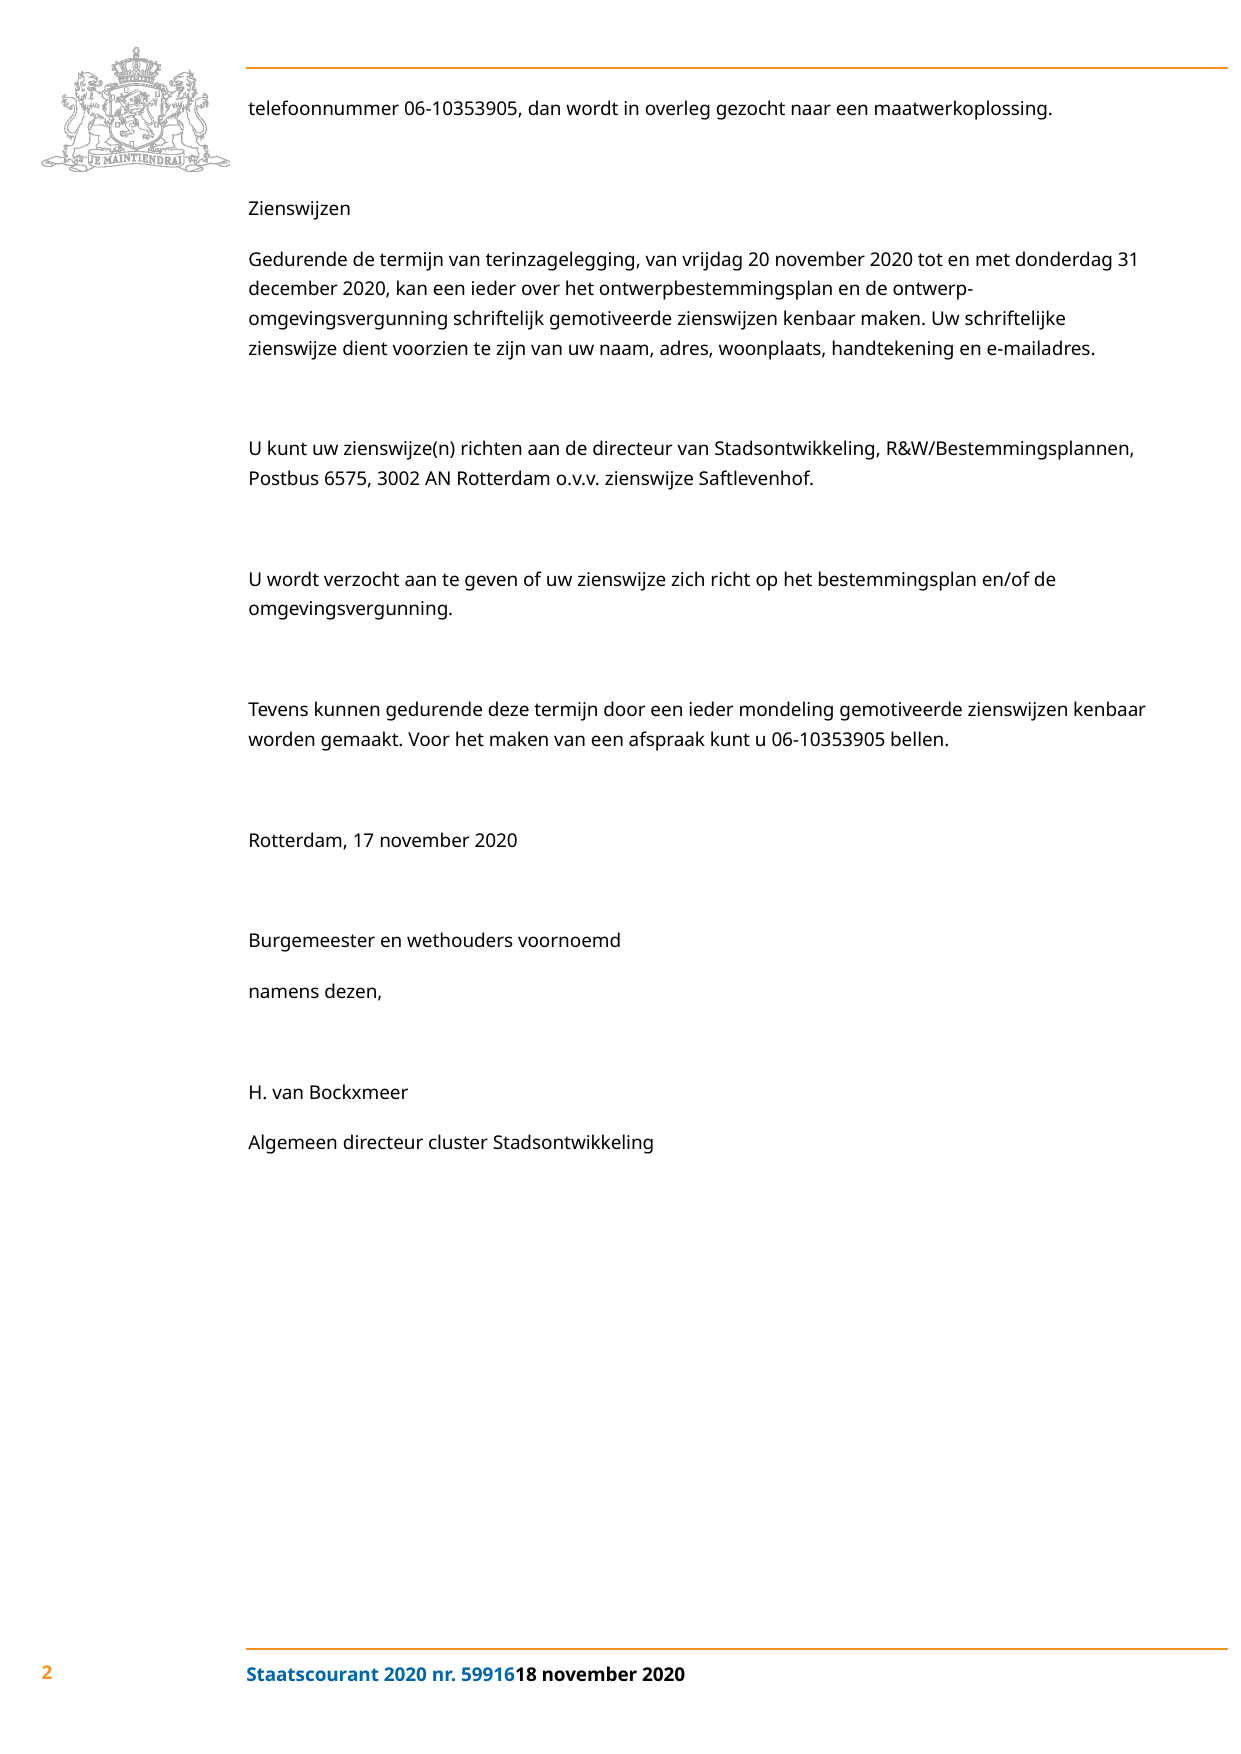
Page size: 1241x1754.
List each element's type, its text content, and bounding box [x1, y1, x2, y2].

text U wordt verzocht aan te geven of uw zienswijze zich richt op het bestemmingsplan en/of de omgevingsvergunning. [248, 566, 1152, 621]
text Gedurende de termijn van terinzagelegging, van vrijdag 20 november 2020 tot en met donderdag 31 december 2020, kan een ieder over het ontwerpbestemmingsplan en de ontwerp-omgevingsvergunning schriftelijk gemotiveerde zienswijzen kenbaar maken. Uw schriftelijke zienswijze dient voorzien te zijn van uw naam, adres, woonplaats, handtekening en e-mailadres. [248, 246, 1152, 361]
text Zienswijzen [248, 196, 1152, 221]
text U kunt uw zienswijze(n) richten aan de directeur van Stadsontwikkeling, R&W/Bestemmingsplannen, Postbus 6575, 3002 AN Rotterdam o.v.v. zienswijze Saftlevenhof. [248, 436, 1152, 491]
text Rotterdam, 17 november 2020 [248, 827, 1152, 853]
text namens dezen, [248, 978, 1152, 1004]
text H. van Bockxmeer [248, 1079, 1152, 1105]
text Algemeen directeur cluster Stadsontwikkeling [248, 1129, 1152, 1155]
text Burgemeester en wethouders voornoemd [248, 928, 1152, 953]
text Tevens kunnen gedurende deze termijn door een ieder mondeling gemotiveerde zienswijzen kenbaar worden gemaakt. Voor het maken van een afspraak kunt u 06-10353905 bellen. [248, 696, 1152, 752]
text telefoonnummer 06-10353905, dan wordt in overleg gezocht naar een maatwerkoplossing. [248, 95, 1152, 121]
picture [41, 47, 231, 172]
